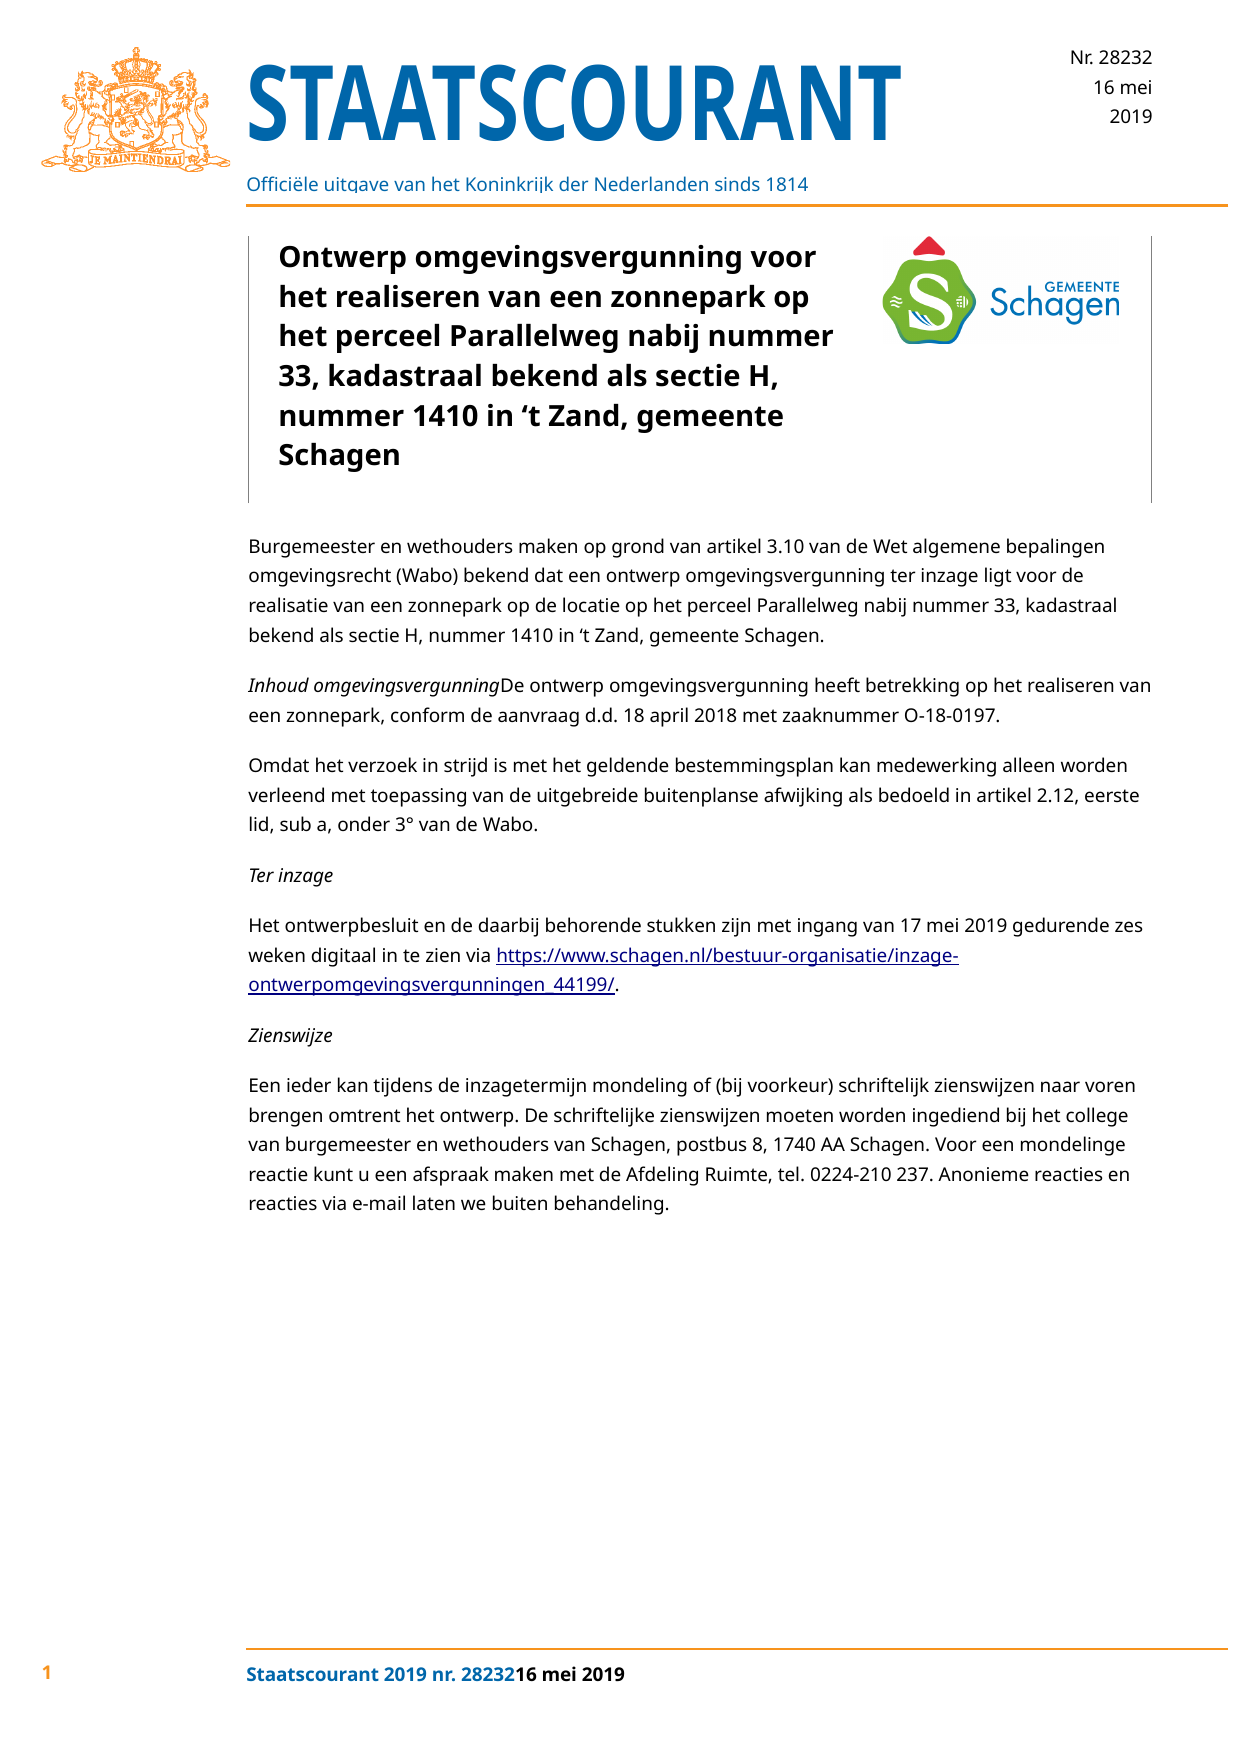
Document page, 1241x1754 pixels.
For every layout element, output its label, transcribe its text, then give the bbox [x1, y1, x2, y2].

picture [41, 47, 231, 172]
text Omdat het verzoek in strijd is met het geldende bestemmingsplan kan medewerking alleen worden verleend met toepassing van de uitgebreide buitenplanse afwijking als bedoeld in artikel 2.12, eerste lid, sub a, onder 3° van de Wabo. [248, 752, 1152, 837]
picture [882, 236, 1119, 344]
text Ter inzage [248, 862, 1152, 887]
text Zienswijze [248, 1022, 1152, 1047]
table_header [850, 236, 1151, 503]
text Burgemeester en wethouders maken op grond van artikel 3.10 van de Wet algemene bepalingen omgevingsrecht (Wabo) bekend dat een ontwerp omgevingsvergunning ter inzage ligt voor de realisatie van een zonnepark op de locatie op het perceel Parallelweg nabij nummer 33, kadastraal bekend als sectie H, nummer 1410 in ‘t Zand, gemeente Schagen. [248, 533, 1152, 647]
text Inhoud omgevingsvergunningDe ontwerp omgevingsvergunning heeft betrekking op het realiseren van een zonnepark, conform de aanvraag d.d. 18 april 2018 met zaaknummer O-18-0197. [248, 672, 1152, 727]
table_header Ontwerp omgevingsvergunning voor het realiseren van een zonnepark op het perceel Parallelweg nabij nummer 33, kadastraal bekend als sectie H, nummer 1410 in ‘t Zand, gemeente Schagen [249, 236, 850, 503]
text Een ieder kan tijdens de inzagetermijn mondeling of (bij voorkeur) schriftelijk zienswijzen naar voren brengen omtrent het ontwerp. De schriftelijke zienswijzen moeten worden ingediend bij het college van burgemeester en wethouders van Schagen, postbus 8, 1740 AA Schagen. Voor een mondelinge reactie kunt u een afspraak maken met de Afdeling Ruimte, tel. 0224-210 237. Anonieme reacties en reacties via e-mail laten we buiten behandeling. [248, 1072, 1152, 1216]
text Het ontwerpbesluit en de daarbij behorende stukken zijn met ingang van 17 mei 2019 gedurende zes weken digitaal in te zien via https://www.schagen.nl/bestuur-organisatie/inzage-ontwerpomgevingsvergunningen_44199/. [248, 912, 1152, 997]
